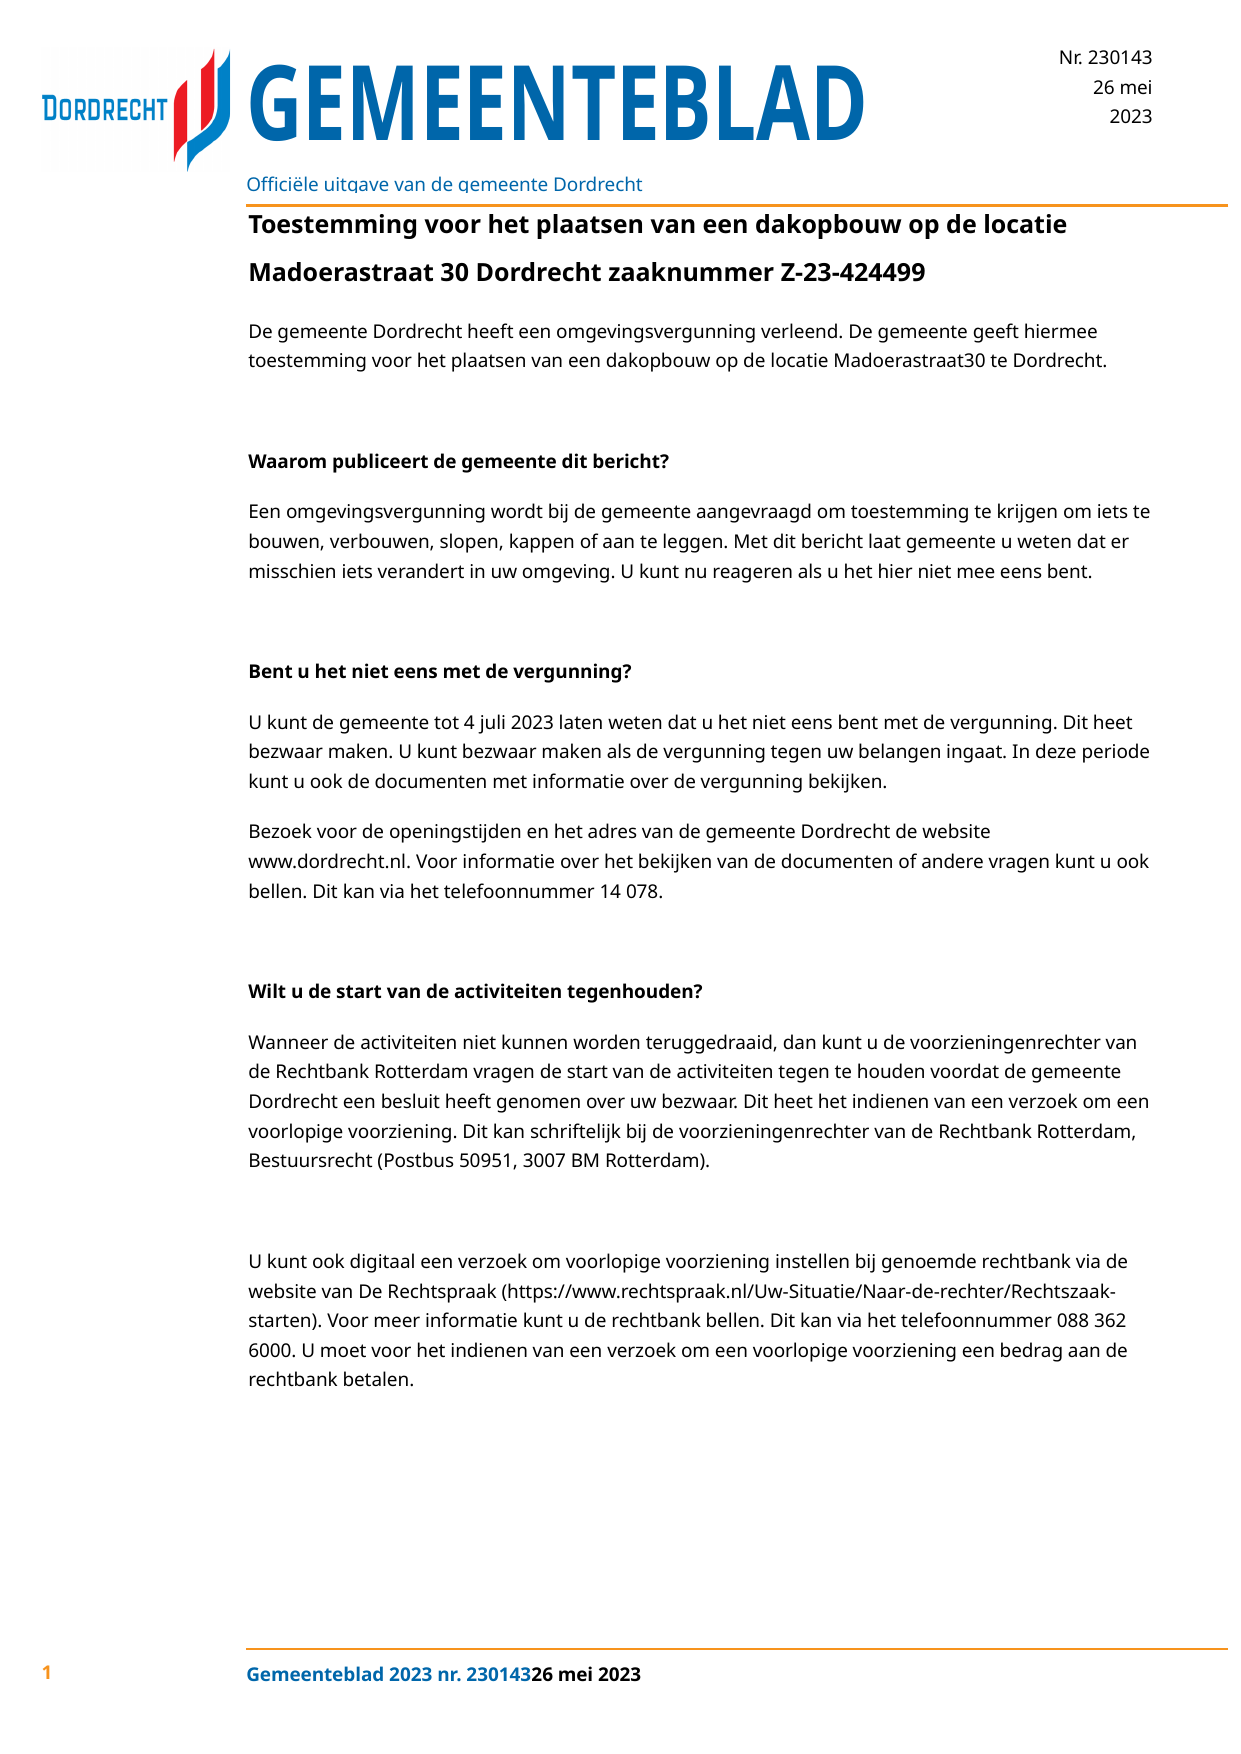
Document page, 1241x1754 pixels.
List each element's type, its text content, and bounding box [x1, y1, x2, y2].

text Wanneer de activiteiten niet kunnen worden teruggedraaid, dan kunt u de voorzieningenrechter van de Rechtbank Rotterdam vragen de start van de activiteiten tegen te houden voordat de gemeente Dordrecht een besluit heeft genomen over uw bezwaar. Dit heet het indienen van een verzoek om een voorlopige voorziening. Dit kan schriftelijk bij de voorzieningenrechter van de Rechtbank Rotterdam, Bestuursrecht (Postbus 50951, 3007 BM Rotterdam). [248, 1029, 1152, 1173]
text Waarom publiceert de gemeente dit bericht? [248, 448, 1152, 474]
text U kunt ook digitaal een verzoek om voorlopige voorziening instellen bij genoemde rechtbank via de website van De Rechtspraak (https://www.rechtspraak.nl/Uw-Situatie/Naar-de-rechter/Rechtszaak-starten). Voor meer informatie kunt u de rechtbank bellen. Dit kan via het telefoonnummer 088 362 6000. U moet voor het indienen van een verzoek om een voorlopige voorziening een bedrag aan de rechtbank betalen. [248, 1248, 1152, 1392]
text Bent u het niet eens met de vergunning? [248, 659, 1152, 684]
text De gemeente Dordrecht heeft een omgevingsvergunning verleend. De gemeente geeft hiermee toestemming voor het plaatsen van een dakopbouw op de locatie Madoerastraat30 te Dordrecht. [248, 318, 1152, 373]
text Bezoek voor de openingstijden en het adres van de gemeente Dordrecht de website www.dordrecht.nl. Voor informatie over het bekijken van de documenten of andere vragen kunt u ook bellen. Dit kan via het telefoonnummer 14 078. [248, 819, 1152, 904]
text Toestemming voor het plaatsen van een dakopbouw op de locatie Madoerastraat 30 Dordrecht zaaknummer Z-23-424499 [248, 207, 1152, 288]
picture [41, 47, 231, 172]
text Wilt u de start van de activiteiten tegenhouden? [248, 979, 1152, 1004]
text U kunt de gemeente tot 4 juli 2023 laten weten dat u het niet eens bent met de vergunning. Dit heet bezwaar maken. U kunt bezwaar maken als de vergunning tegen uw belangen ingaat. In deze periode kunt u ook de documenten met informatie over de vergunning bekijken. [248, 709, 1152, 794]
text Een omgevingsvergunning wordt bij de gemeente aangevraagd om toestemming te krijgen om iets te bouwen, verbouwen, slopen, kappen of aan te leggen. Met dit bericht laat gemeente u weten dat er misschien iets verandert in uw omgeving. U kunt nu reageren als u het hier niet mee eens bent. [248, 499, 1152, 584]
